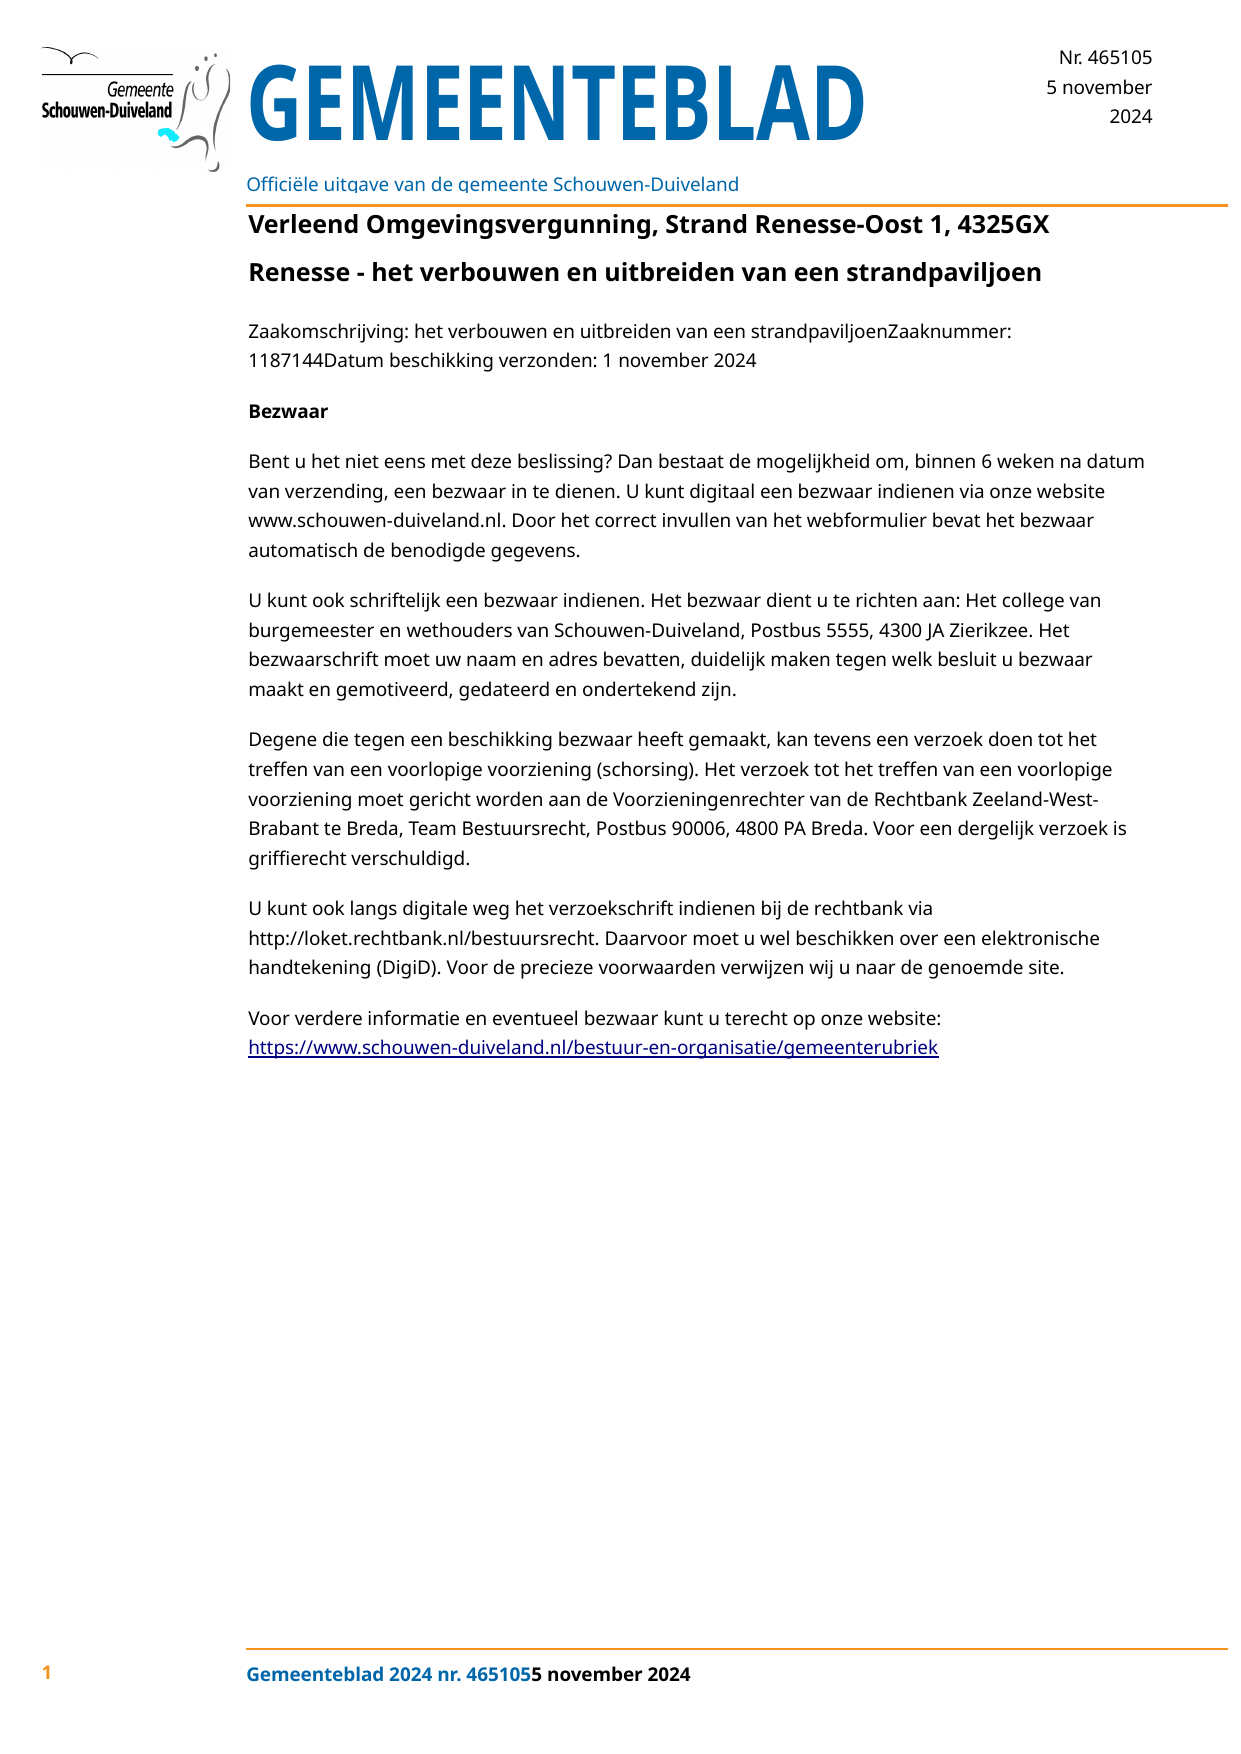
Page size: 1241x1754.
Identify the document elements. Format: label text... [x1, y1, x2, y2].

text Zaakomschrijving: het verbouwen en uitbreiden van een strandpaviljoenZaaknummer: 1187144Datum beschikking verzonden: 1 november 2024 [248, 318, 1152, 373]
text Bent u het niet eens met deze beslissing? Dan bestaat de mogelijkheid om, binnen 6 weken na datum van verzending, een bezwaar in te dienen. U kunt digitaal een bezwaar indienen via onze website www.schouwen-duiveland.nl. Door het correct invullen van het webformulier bevat het bezwaar automatisch de benodigde gegevens. [248, 448, 1152, 563]
text Voor verdere informatie en eventueel bezwaar kunt u terecht op onze website: https://www.schouwen-duiveland.nl/bestuur-en-organisatie/gemeenterubriek [248, 1005, 1152, 1060]
text Degene die tegen een beschikking bezwaar heeft gemaakt, kan tevens een verzoek doen tot het treffen van een voorlopige voorziening (schorsing). Het verzoek tot het treffen van een voorlopige voorziening moet gericht worden aan de Voorzieningenrechter van de Rechtbank Zeeland-West-Brabant te Breda, Team Bestuursrecht, Postbus 90006, 4800 PA Breda. Voor een dergelijk verzoek is griffierecht verschuldigd. [248, 727, 1152, 871]
picture [41, 47, 231, 172]
text U kunt ook schriftelijk een bezwaar indienen. Het bezwaar dient u te richten aan: Het college van burgemeester en wethouders van Schouwen-Duiveland, Postbus 5555, 4300 JA Zierikzee. Het bezwaarschrift moet uw naam en adres bevatten, duidelijk maken tegen welk besluit u bezwaar maakt en gemotiveerd, gedateerd en ondertekend zijn. [248, 587, 1152, 702]
text Verleend Omgevingsvergunning, Strand Renesse-Oost 1, 4325GX Renesse - het verbouwen en uitbreiden van een strandpaviljoen [248, 207, 1152, 288]
text Bezwaar [248, 398, 1152, 424]
text U kunt ook langs digitale weg het verzoekschrift indienen bij de rechtbank via http://loket.rechtbank.nl/bestuursrecht. Daarvoor moet u wel beschikken over een elektronische handtekening (DigiD). Voor de precieze voorwaarden verwijzen wij u naar de genoemde site. [248, 895, 1152, 980]
